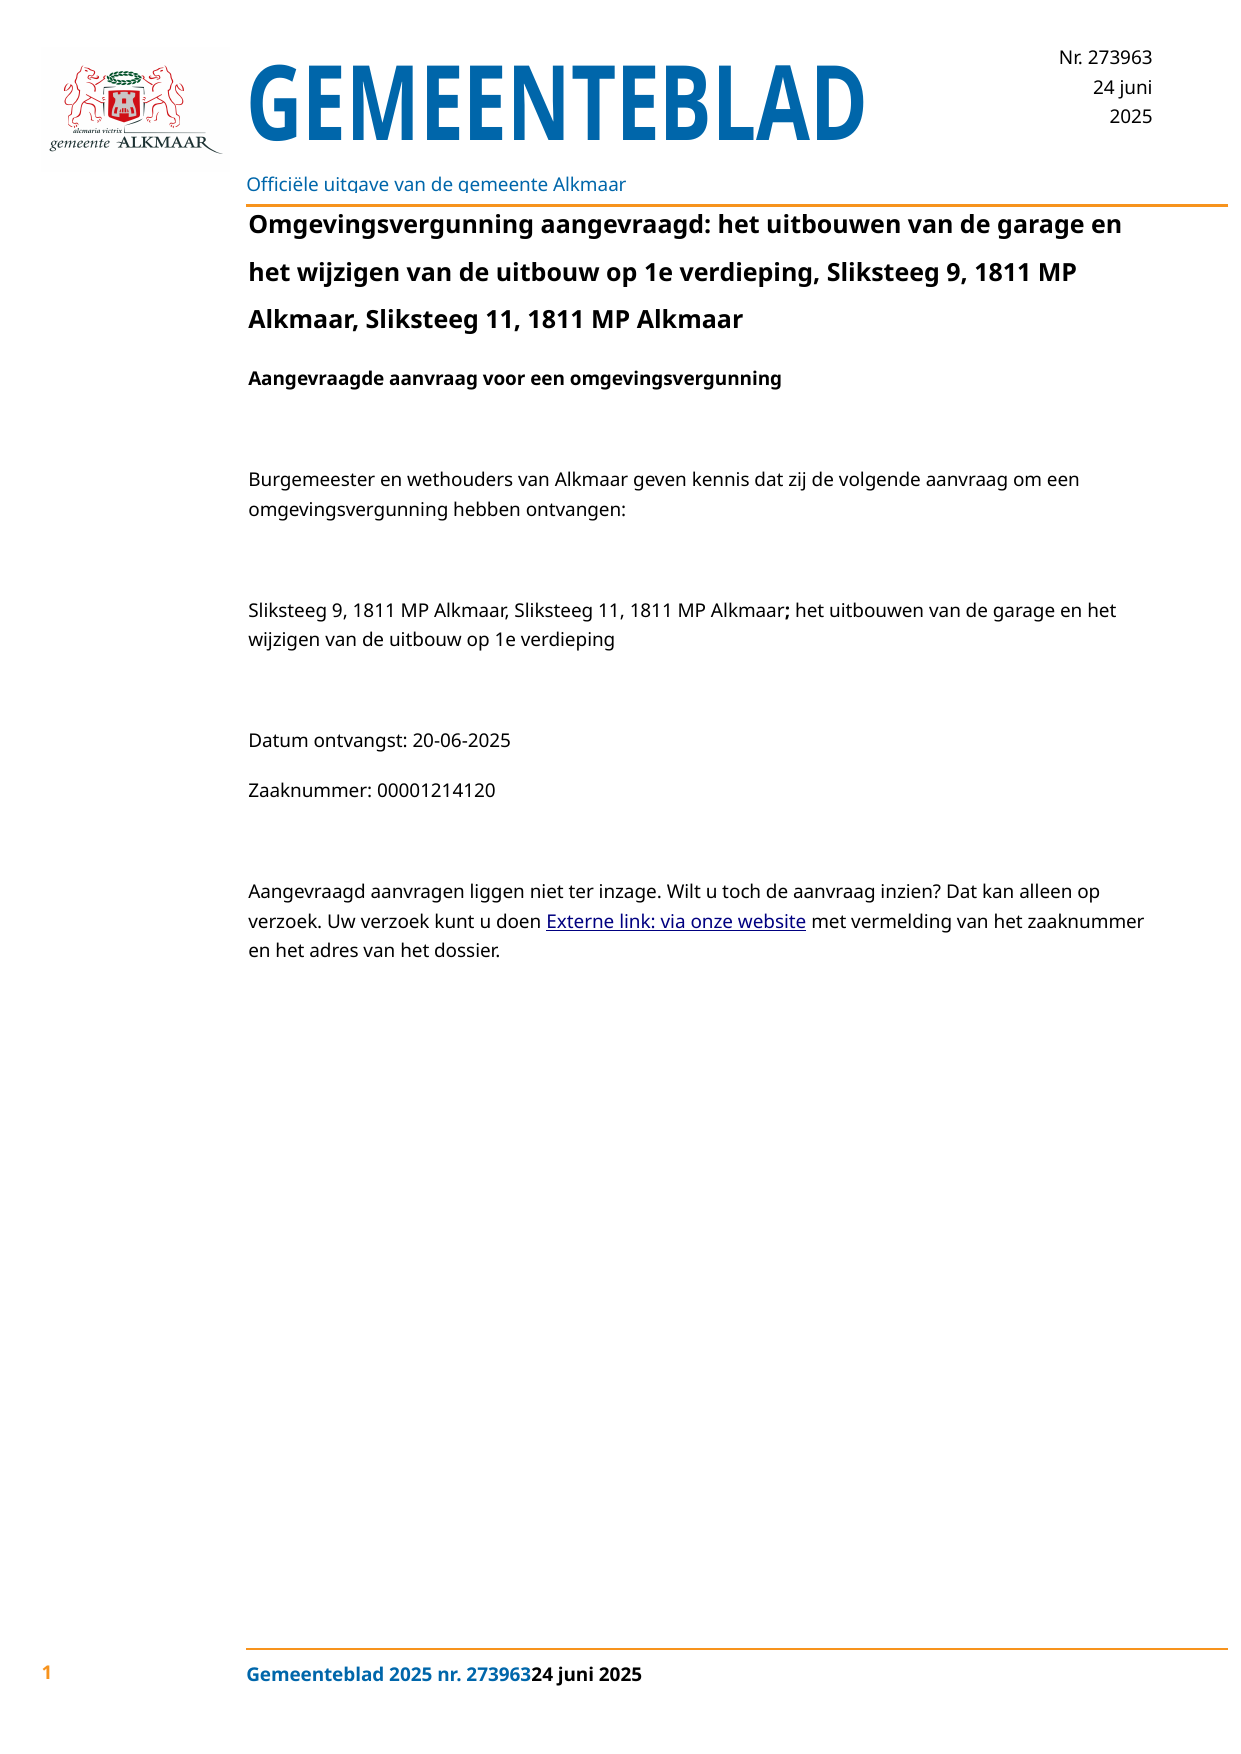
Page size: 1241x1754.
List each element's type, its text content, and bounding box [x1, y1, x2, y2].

text Aangevraagd aanvragen liggen niet ter inzage. Wilt u toch de aanvraag inzien? Dat kan alleen op verzoek. Uw verzoek kunt u doen Externe link: via onze website met vermelding van het zaaknummer en het adres van het dossier. [248, 878, 1152, 963]
text Datum ontvangst: 20-06-2025 [248, 727, 1152, 753]
text Zaaknummer: 00001214120 [248, 778, 1152, 803]
text Aangevraagde aanvraag voor een omgevingsvergunning [248, 366, 1152, 391]
picture [41, 47, 231, 172]
text Sliksteeg 9, 1811 MP Alkmaar, Sliksteeg 11, 1811 MP Alkmaar; het uitbouwen van de garage en het wijzigen van de uitbouw op 1e verdieping [248, 597, 1152, 652]
text Omgevingsvergunning aangevraagd: het uitbouwen van de garage en het wijzigen van de uitbouw op 1e verdieping, Sliksteeg 9, 1811 MP Alkmaar, Sliksteeg 11, 1811 MP Alkmaar [248, 207, 1152, 336]
text Burgemeester en wethouders van Alkmaar geven kennis dat zij de volgende aanvraag om een omgevingsvergunning hebben ontvangen: [248, 466, 1152, 522]
